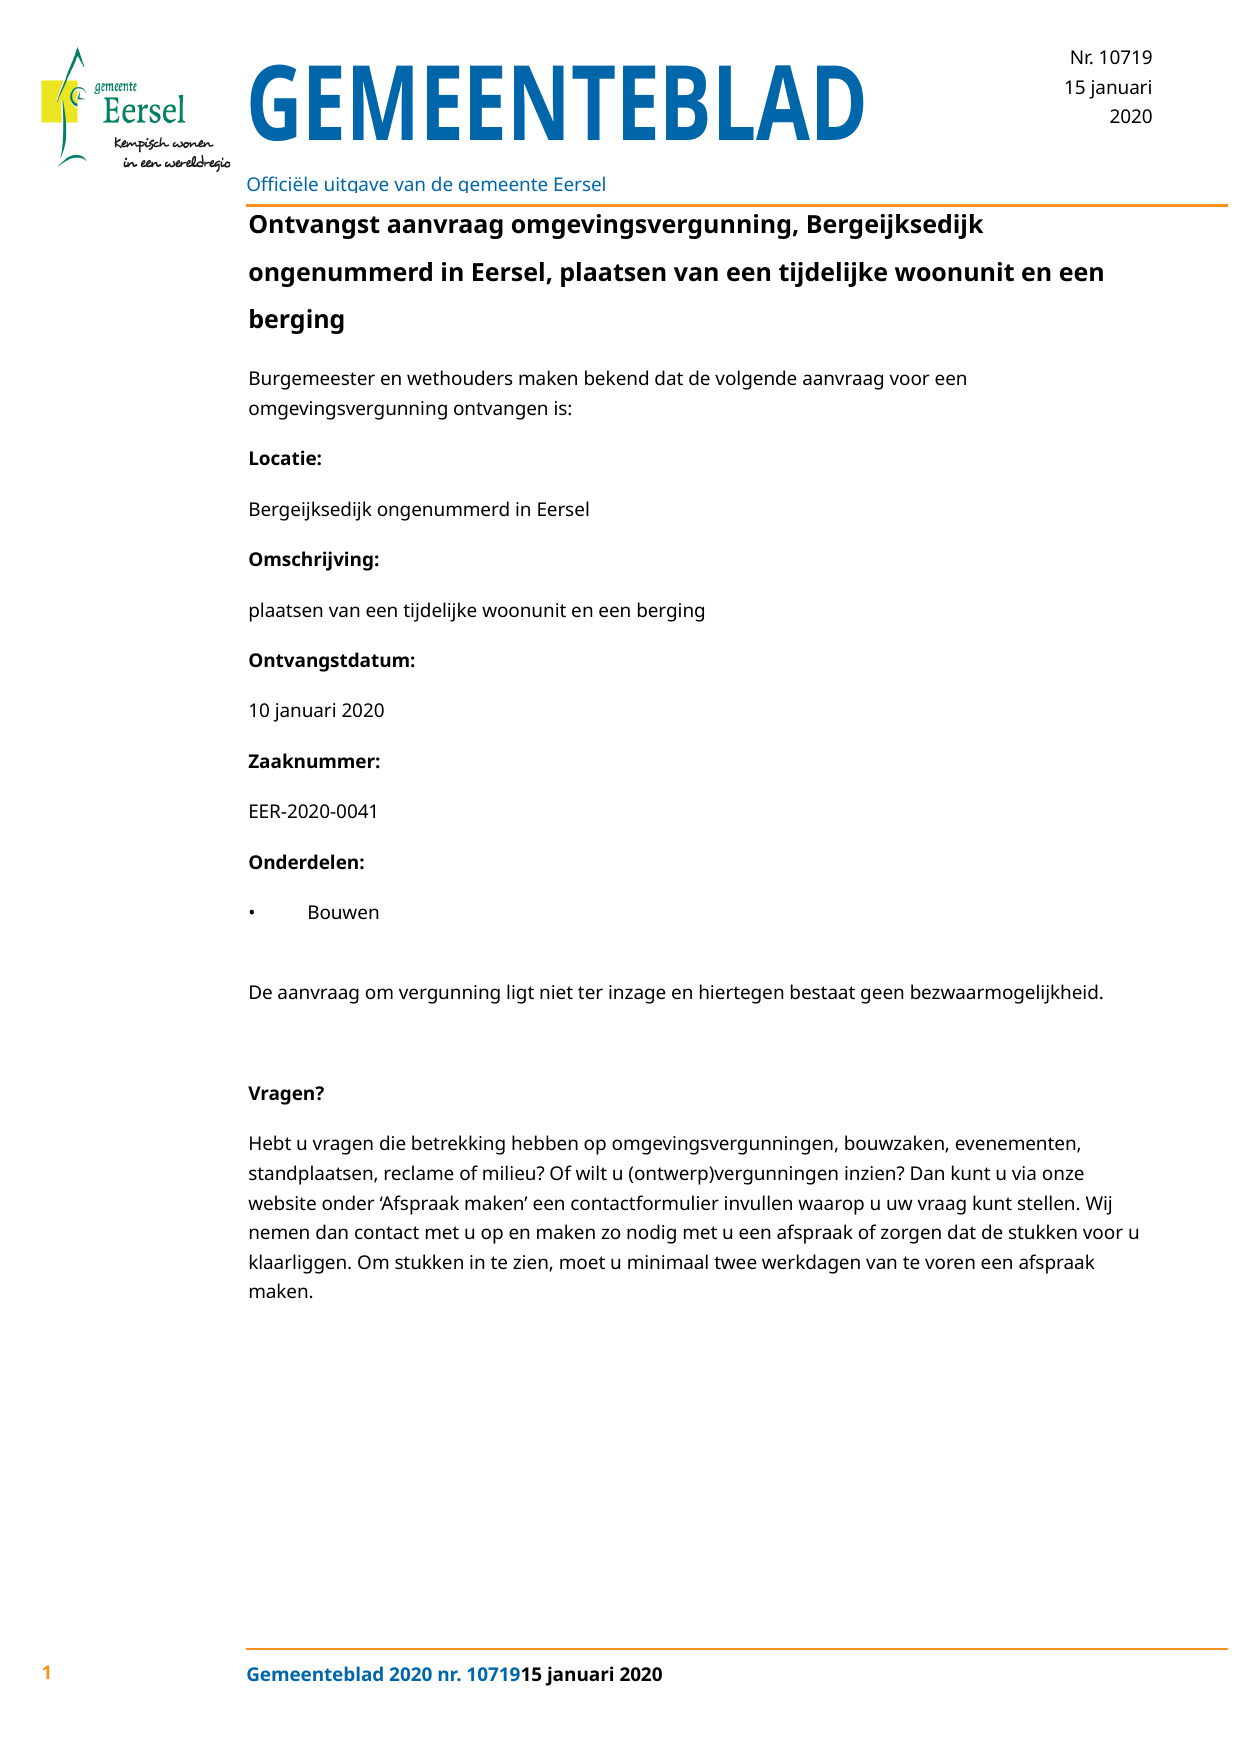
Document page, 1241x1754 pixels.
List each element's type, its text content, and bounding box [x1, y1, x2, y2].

text De aanvraag om vergunning ligt niet ter inzage en hiertegen bestaat geen bezwaarmogelijkheid. [248, 979, 1152, 1005]
text Locatie: [248, 446, 1152, 471]
text Ontvangstdatum: [248, 647, 1152, 673]
text plaatsen van een tijdelijke woonunit en een berging [248, 597, 1152, 622]
text Burgemeester en wethouders maken bekend dat de volgende aanvraag voor een omgevingsvergunning ontvangen is: [248, 366, 1152, 421]
picture [41, 47, 231, 172]
text Onderdelen: [248, 849, 1152, 874]
text Vragen? [248, 1080, 1152, 1106]
text Bergeijksedijk ongenummerd in Eersel [248, 496, 1152, 522]
text EER-2020-0041 [248, 798, 1152, 824]
text Zaaknummer: [248, 748, 1152, 774]
list Bouwen [248, 899, 1152, 925]
text Omschrijving: [248, 546, 1152, 572]
text Ontvangst aanvraag omgevingsvergunning, Bergeijksedijk ongenummerd in Eersel, plaatsen van een tijdelijke woonunit en een berging [248, 207, 1152, 336]
text 10 januari 2020 [248, 698, 1152, 723]
text Hebt u vragen die betrekking hebben op omgevingsvergunningen, bouwzaken, evenementen, standplaatsen, reclame of milieu? Of wilt u (ontwerp)vergunningen inzien? Dan kunt u via onze website onder ‘Afspraak maken’ een contactformulier invullen waarop u uw vraag kunt stellen. Wij nemen dan contact met u op en maken zo nodig met u een afspraak of zorgen dat de stukken voor u klaarliggen. Om stukken in te zien, moet u minimaal twee werkdagen van te voren een afspraak maken. [248, 1131, 1152, 1304]
